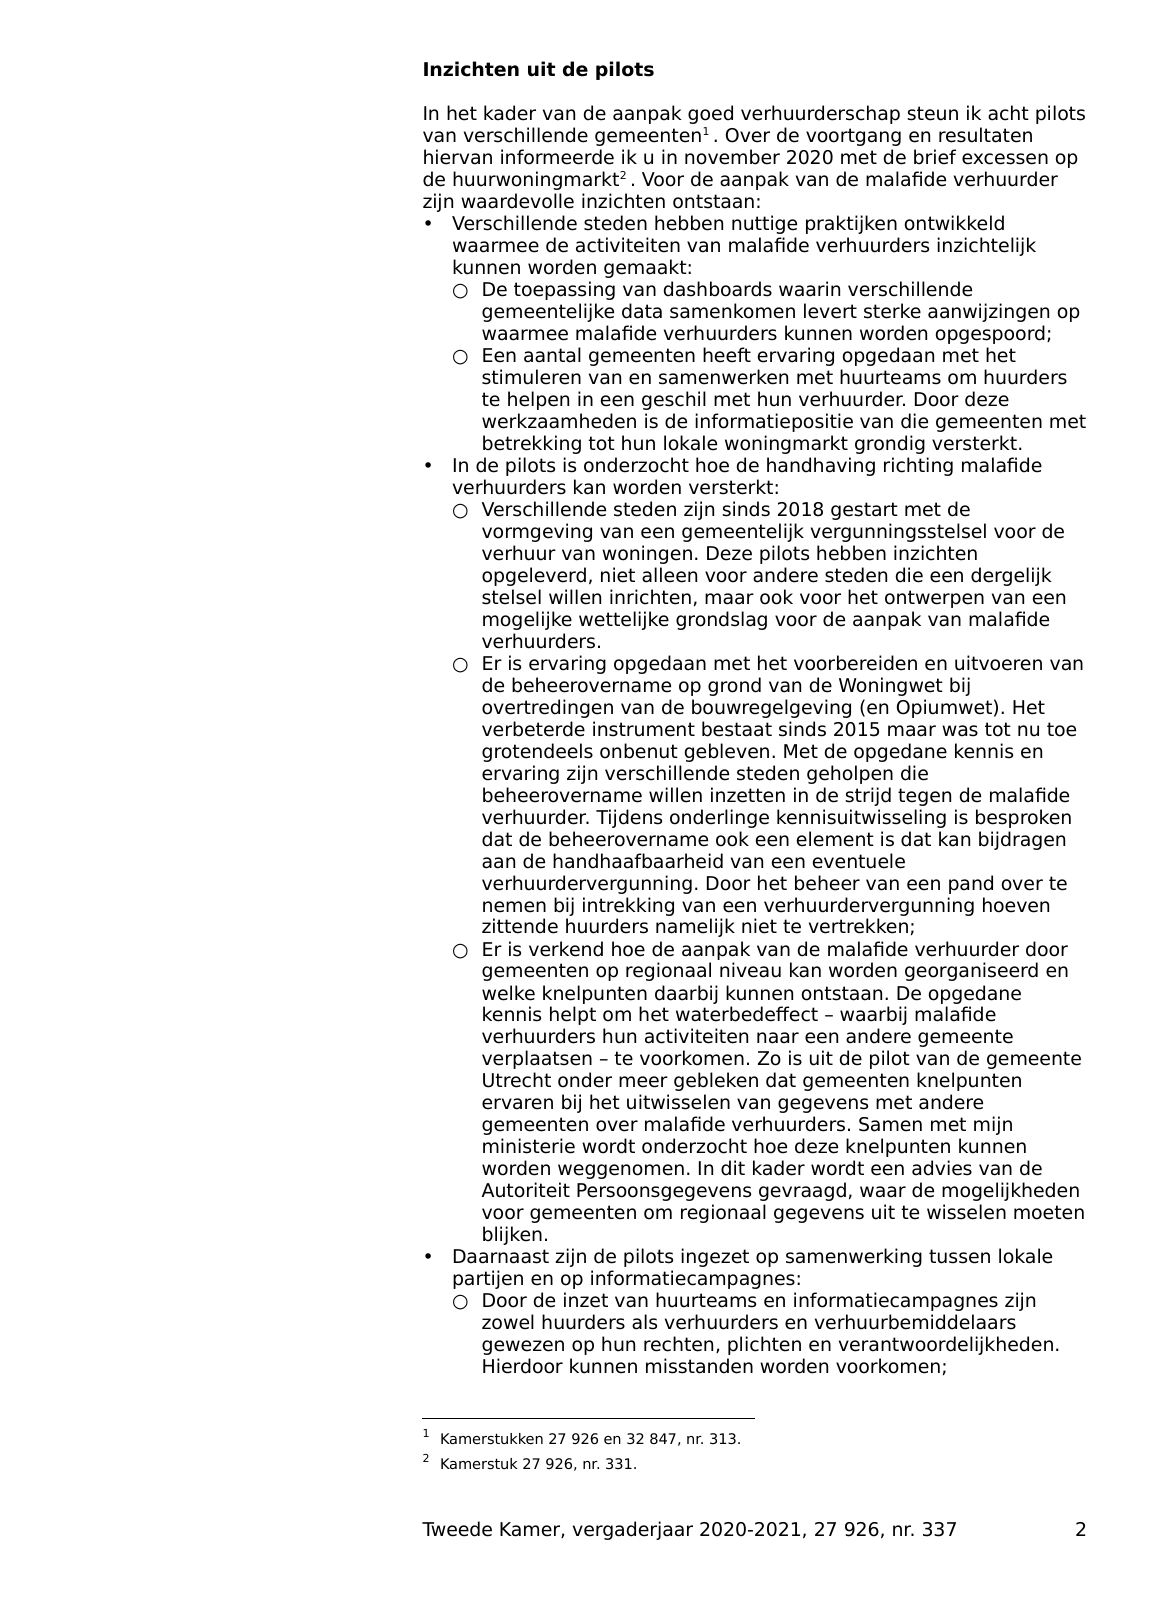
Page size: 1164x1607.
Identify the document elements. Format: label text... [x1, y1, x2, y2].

text • Daarnaast zijn de pilots ingezet op samenwerking tussen lokale partijen en op informatiecampagnes: [422, 1246, 1087, 1290]
text Kamerstukken 27 926 en 32 847, nr. 313. [422, 1427, 1087, 1449]
text • In de pilots is onderzocht hoe de handhaving richting malafide verhuurders kan worden versterkt: [422, 455, 1087, 499]
text ○ Er is ervaring opgedaan met het voorbereiden en uitvoeren van de beheerovername op grond van de Woningwet bij overtredingen van de bouwregelgeving (en Opiumwet). Het verbeterde instrument bestaat sinds 2015 maar was tot nu toe grotendeels onbenut gebleven. Met de opgedane kennis en ervaring zijn verschillende steden geholpen die beheerovername willen inzetten in de strijd tegen de malafide verhuurder. Tijdens onderlinge kennisuitwisseling is besproken dat de beheerovername ook een element is dat kan bijdragen aan de handhaafbaarheid van een eventuele verhuurdervergunning. Door het beheer van een pand over te nemen bij intrekking van een verhuurdervergunning hoeven zittende huurders namelijk niet te vertrekken; [452, 653, 1087, 938]
text ○ De toepassing van dashboards waarin verschillende gemeentelijke data samenkomen levert sterke aanwijzingen op waarmee malafide verhuurders kunnen worden opgespoord; [452, 279, 1087, 345]
text ○ Een aantal gemeenten heeft ervaring opgedaan met het stimuleren van en samenwerken met huurteams om huurders te helpen in een geschil met hun verhuurder. Door deze werkzaamheden is de informatiepositie van die gemeenten met betrekking tot hun lokale woningmarkt grondig versterkt. [452, 345, 1087, 455]
text ○ Door de inzet van huurteams en informatiecampagnes zijn zowel huurders als verhuurders en verhuurbemiddelaars gewezen op hun rechten, plichten en verantwoordelijkheden. Hierdoor kunnen misstanden worden voorkomen; [452, 1290, 1087, 1378]
subtitle Inzichten uit de pilots [422, 59, 1087, 81]
text In het kader van de aanpak goed verhuurderschap steun ik acht pilots van verschillende gemeenten. Over de voortgang en resultaten hiervan informeerde ik u in november 2020 met de brief excessen op de huurwoningmarkt. Voor de aanpak van de malafide verhuurder zijn waardevolle inzichten ontstaan: [422, 103, 1087, 213]
text ○ Er is verkend hoe de aanpak van de malafide verhuurder door gemeenten op regionaal niveau kan worden georganiseerd en welke knelpunten daarbij kunnen ontstaan. De opgedane kennis helpt om het waterbedeffect – waarbij malafide verhuurders hun activiteiten naar een andere gemeente verplaatsen – te voorkomen. Zo is uit de pilot van de gemeente Utrecht onder meer gebleken dat gemeenten knelpunten ervaren bij het uitwisselen van gegevens met andere gemeenten over malafide verhuurders. Samen met mijn ministerie wordt onderzocht hoe deze knelpunten kunnen worden weggenomen. In dit kader wordt een advies van de Autoriteit Persoonsgegevens gevraagd, waar de mogelijkheden voor gemeenten om regionaal gegevens uit te wisselen moeten blijken. [452, 938, 1087, 1246]
text Kamerstuk 27 926, nr. 331. [422, 1452, 1087, 1474]
text • Verschillende steden hebben nuttige praktijken ontwikkeld waarmee de activiteiten van malafide verhuurders inzichtelijk kunnen worden gemaakt: [422, 213, 1087, 279]
text ○ Verschillende steden zijn sinds 2018 gestart met de vormgeving van een gemeentelijk vergunningsstelsel voor de verhuur van woningen. Deze pilots hebben inzichten opgeleverd, niet alleen voor andere steden die een dergelijk stelsel willen inrichten, maar ook voor het ontwerpen van een mogelijke wettelijke grondslag voor de aanpak van malafide verhuurders. [452, 499, 1087, 653]
